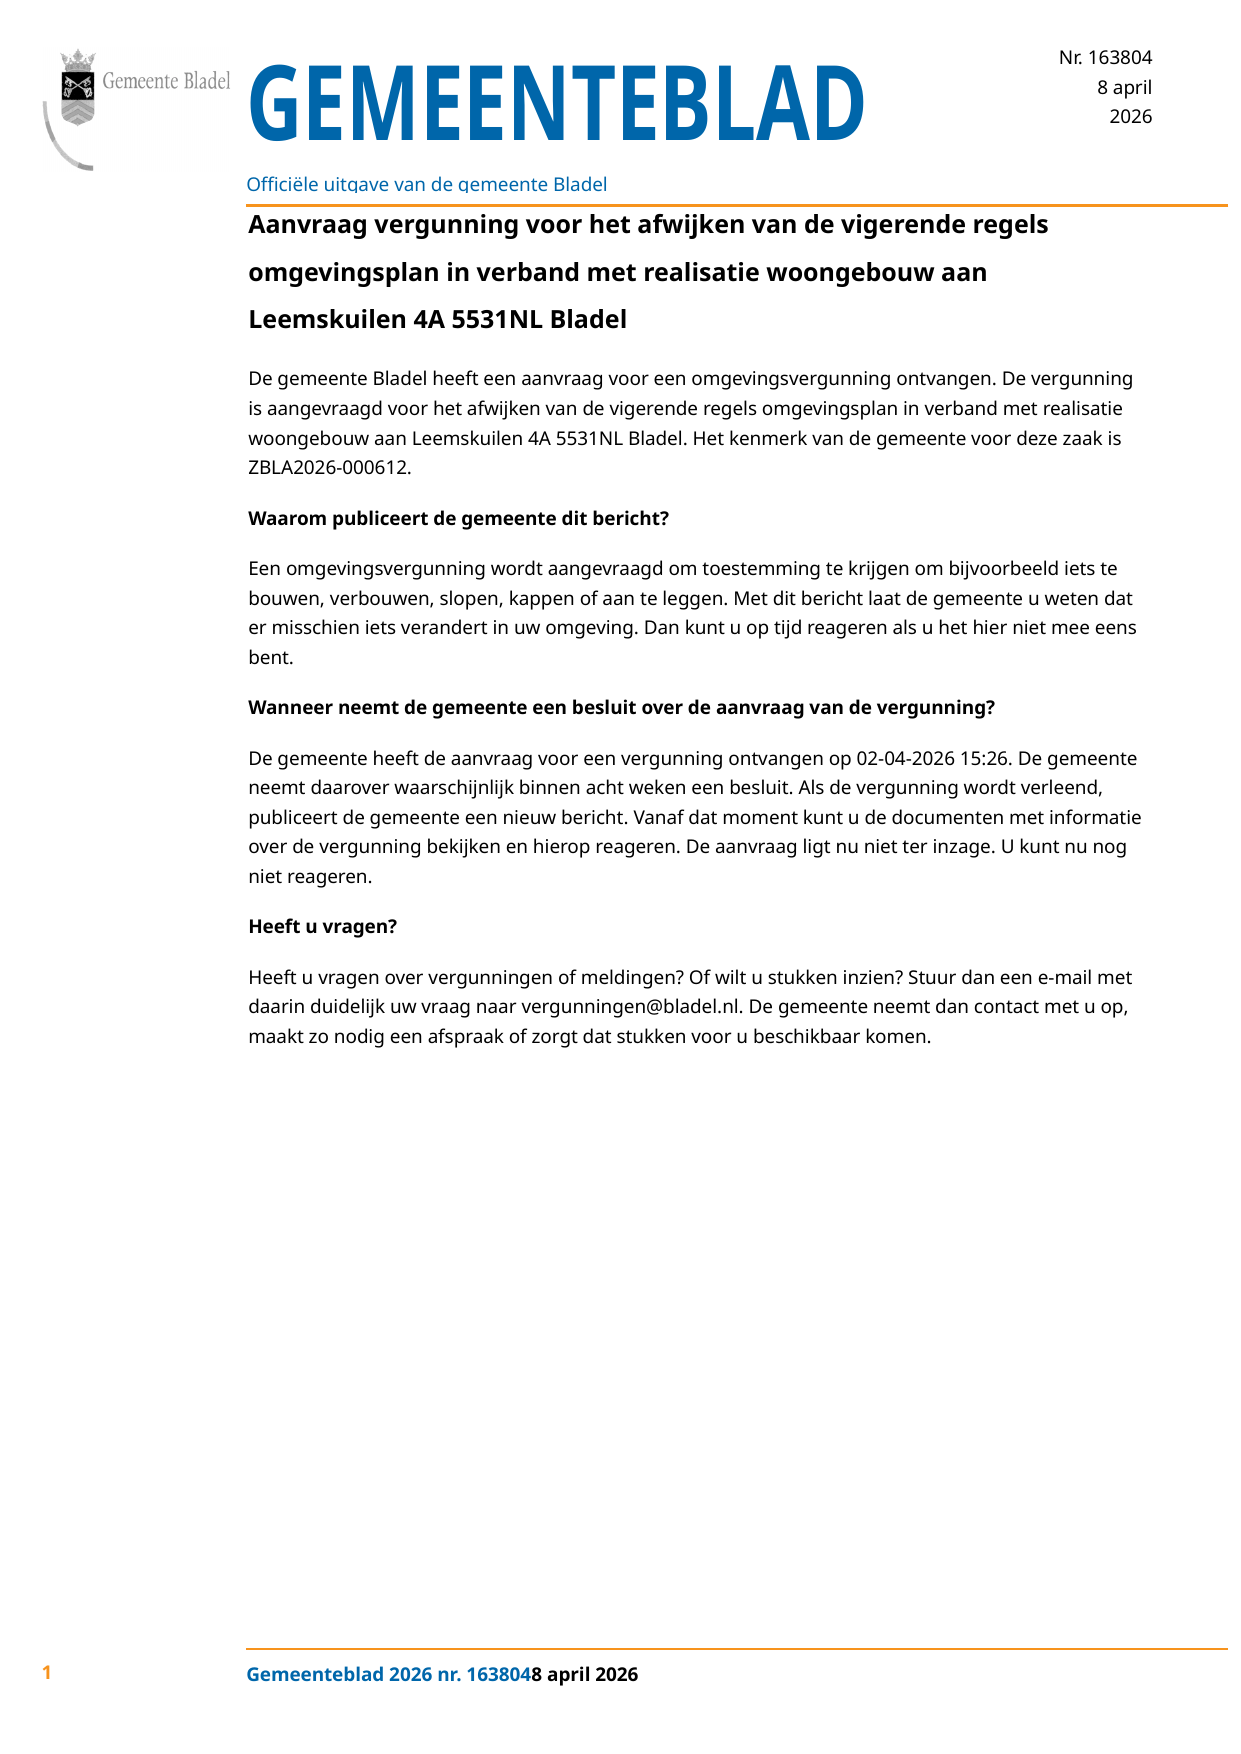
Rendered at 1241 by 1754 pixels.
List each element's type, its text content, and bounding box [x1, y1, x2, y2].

text De gemeente heeft de aanvraag voor een vergunning ontvangen op 02-04-2026 15:26. De gemeente neemt daarover waarschijnlijk binnen acht weken een besluit. Als de vergunning wordt verleend, publiceert de gemeente een nieuw bericht. Vanaf dat moment kunt u de documenten met informatie over de vergunning bekijken en hierop reageren. De aanvraag ligt nu niet ter inzage. U kunt nu nog niet reageren. [248, 745, 1152, 889]
text De gemeente Bladel heeft een aanvraag voor een omgevingsvergunning ontvangen. De vergunning is aangevraagd voor het afwijken van de vigerende regels omgevingsplan in verband met realisatie woongebouw aan Leemskuilen 4A 5531NL Bladel. Het kenmerk van de gemeente voor deze zaak is ZBLA2026-000612. [248, 366, 1152, 480]
text Heeft u vragen? [248, 913, 1152, 939]
text Een omgevingsvergunning wordt aangevraagd om toestemming te krijgen om bijvoorbeeld iets te bouwen, verbouwen, slopen, kappen of aan te leggen. Met dit bericht laat de gemeente u weten dat er misschien iets verandert in uw omgeving. Dan kunt u op tijd reageren als u het hier niet mee eens bent. [248, 555, 1152, 669]
picture [41, 47, 231, 172]
text Heeft u vragen over vergunningen of meldingen? Of wilt u stukken inzien? Stuur dan een e-mail met daarin duidelijk uw vraag naar vergunningen@bladel.nl. De gemeente neemt dan contact met u op, maakt zo nodig een afspraak of zorgt dat stukken voor u beschikbaar komen. [248, 964, 1152, 1049]
text Wanneer neemt de gemeente een besluit over de aanvraag van de vergunning? [248, 694, 1152, 720]
text Aanvraag vergunning voor het afwijken van de vigerende regels omgevingsplan in verband met realisatie woongebouw aan Leemskuilen 4A 5531NL Bladel [248, 207, 1152, 336]
text Waarom publiceert de gemeente dit bericht? [248, 505, 1152, 530]
